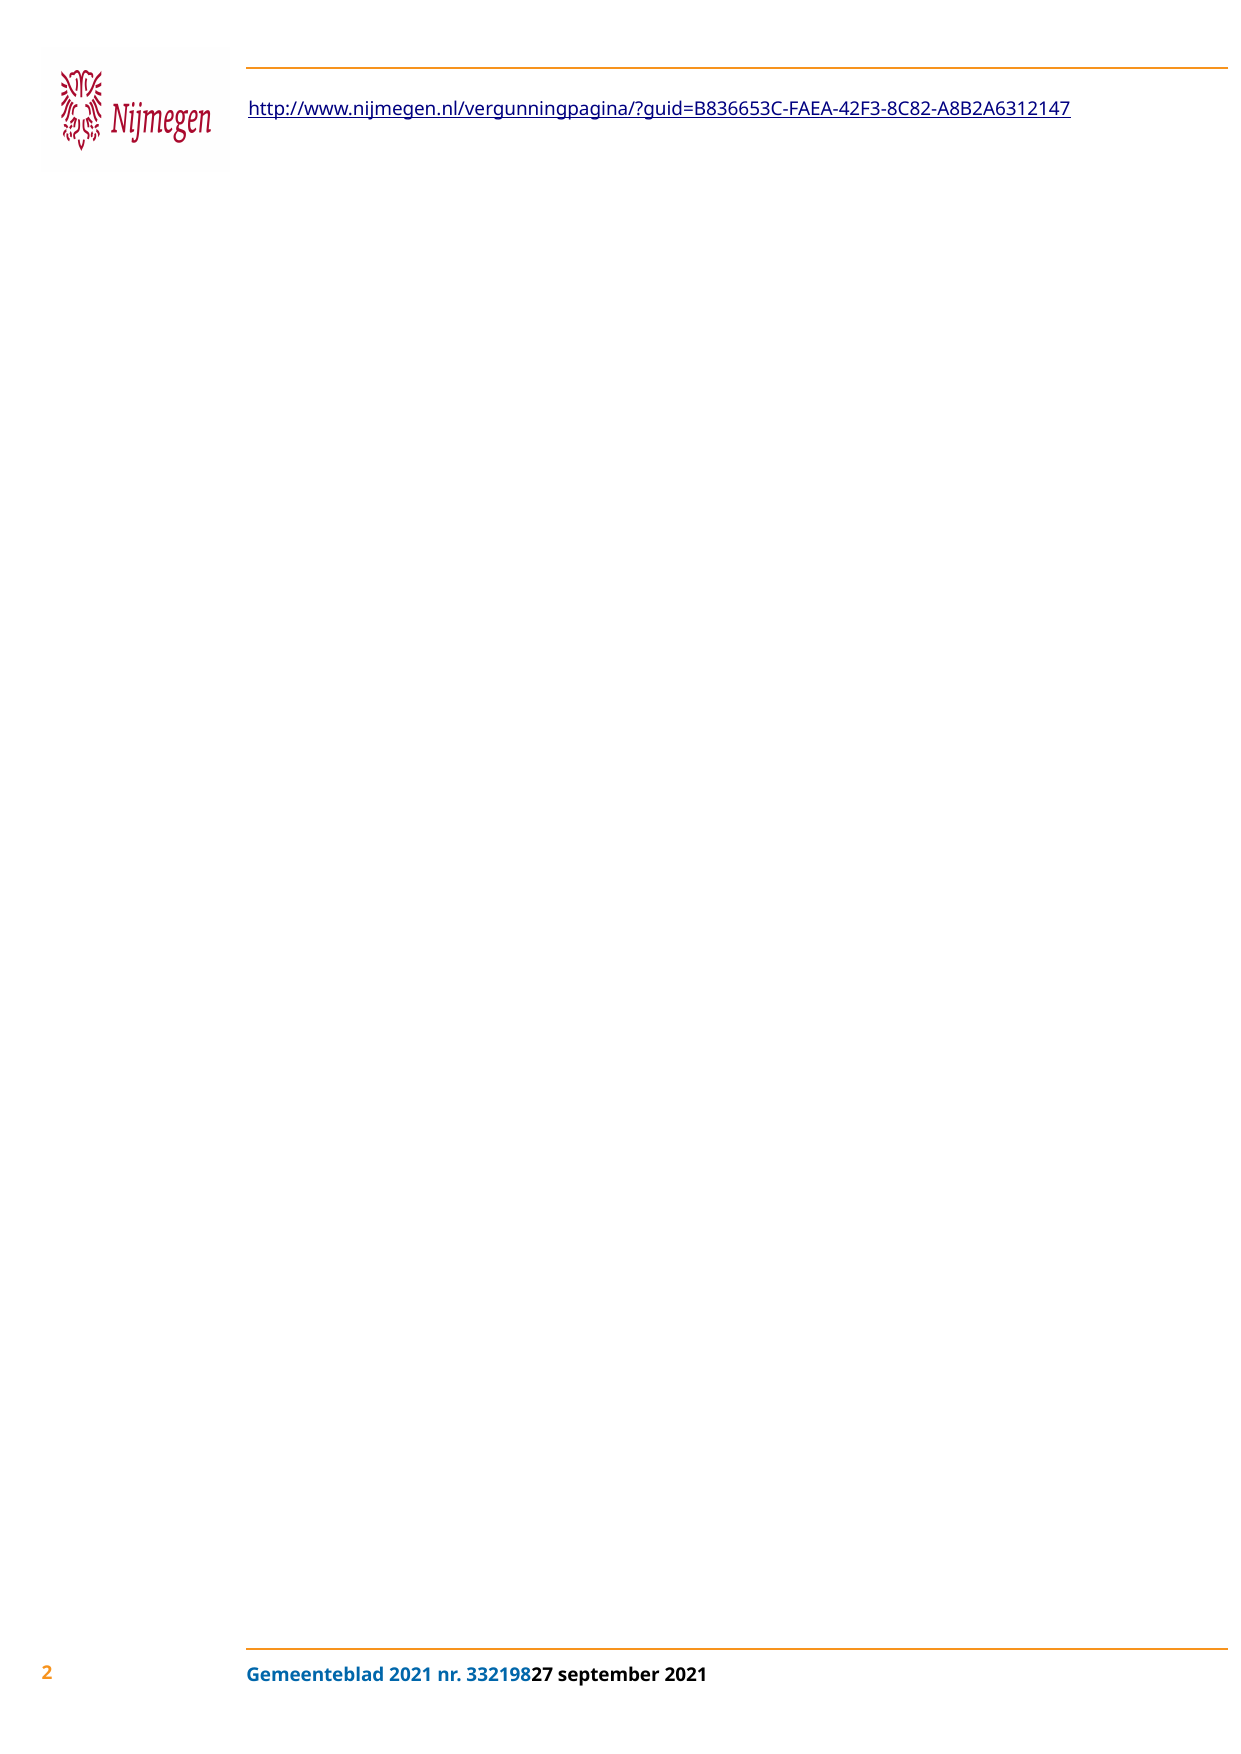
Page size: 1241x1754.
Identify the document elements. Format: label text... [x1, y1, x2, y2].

picture [41, 47, 231, 172]
text http://www.nijmegen.nl/vergunningpagina/?guid=B836653C-FAEA-42F3-8C82-A8B2A6312147 [248, 95, 1152, 121]
